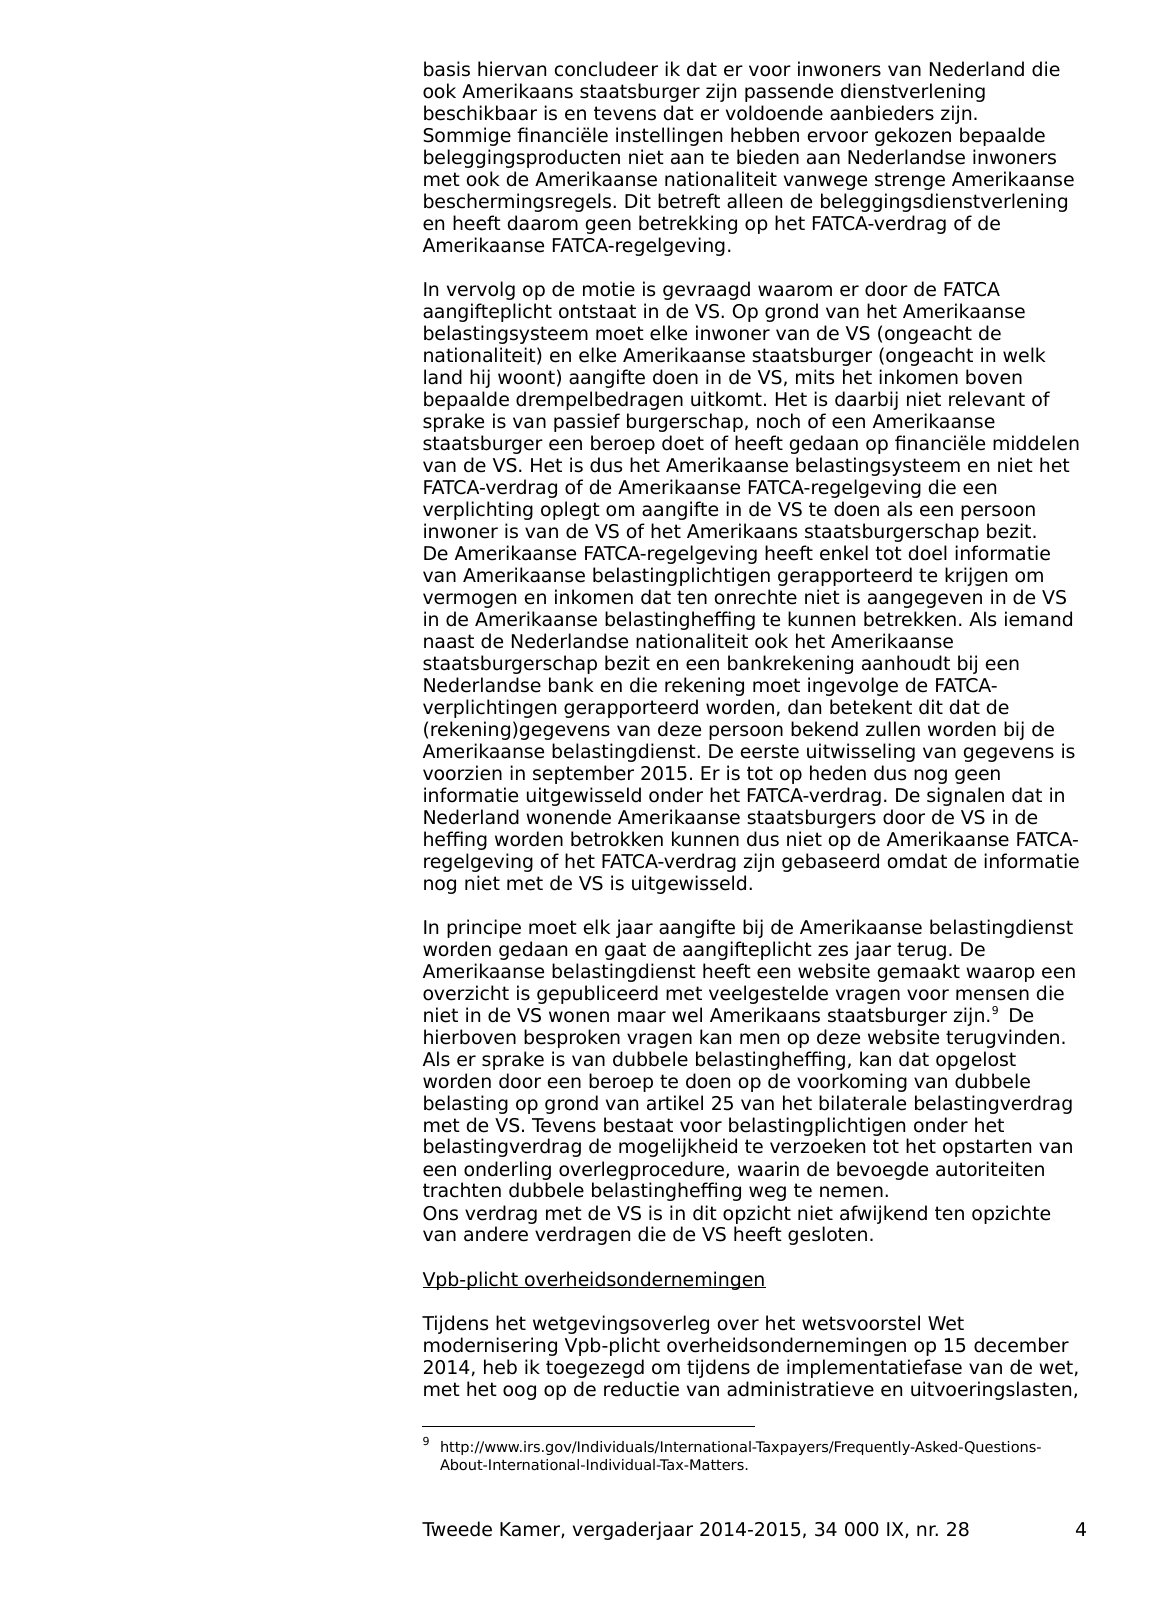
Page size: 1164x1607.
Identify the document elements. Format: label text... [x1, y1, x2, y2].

text De Amerikaanse FATCA-regelgeving heeft enkel tot doel informatie van Amerikaanse belastingplichtigen gerapporteerd te krijgen om vermogen en inkomen dat ten onrechte niet is aangegeven in de VS in de Amerikaanse belastingheffing te kunnen betrekken. Als iemand naast de Nederlandse nationaliteit ook het Amerikaanse staatsburgerschap bezit en een bankrekening aanhoudt bij een Nederlandse bank en die rekening moet ingevolge de FATCA-verplichtingen gerapporteerd worden, dan betekent dit dat de (rekening)gegevens van deze persoon bekend zullen worden bij de Amerikaanse belastingdienst. De eerste uitwisseling van gegevens is voorzien in september 2015. Er is tot op heden dus nog geen informatie uitgewisseld onder het FATCA-verdrag. De signalen dat in Nederland wonende Amerikaanse staatsburgers door de VS in de heffing worden betrokken kunnen dus niet op de Amerikaanse FATCA-regelgeving of het FATCA-verdrag zijn gebaseerd omdat de informatie nog niet met de VS is uitgewisseld. [422, 543, 1087, 894]
text Ons verdrag met de VS is in dit opzicht niet afwijkend ten opzichte van andere verdragen die de VS heeft gesloten. [422, 1202, 1087, 1246]
text basis hiervan concludeer ik dat er voor inwoners van Nederland die ook Amerikaans staatsburger zijn passende dienstverlening beschikbaar is en tevens dat er voldoende aanbieders zijn. [422, 59, 1087, 125]
text In vervolg op de motie is gevraagd waarom er door de FATCA aangifteplicht ontstaat in de VS. Op grond van het Amerikaanse belastingsysteem moet elke inwoner van de VS (ongeacht de nationaliteit) en elke Amerikaanse staatsburger (ongeacht in welk land hij woont) aangifte doen in de VS, mits het inkomen boven bepaalde drempelbedragen uitkomt. Het is daarbij niet relevant of sprake is van passief burgerschap, noch of een Amerikaanse staatsburger een beroep doet of heeft gedaan op financiële middelen van de VS. Het is dus het Amerikaanse belastingsysteem en niet het FATCA-verdrag of de Amerikaanse FATCA-regelgeving die een verplichting oplegt om aangifte in de VS te doen als een persoon inwoner is van de VS of het Amerikaans staatsburgerschap bezit. [422, 279, 1087, 543]
text Tijdens het wetgevingsoverleg over het wetsvoorstel Wet modernisering Vpb-plicht overheidsondernemingen op 15 december 2014, heb ik toegezegd om tijdens de implementatiefase van de wet, met het oog op de reductie van administratieve en uitvoeringslasten, [422, 1313, 1087, 1401]
text In principe moet elk jaar aangifte bij de Amerikaanse belastingdienst worden gedaan en gaat de aangifteplicht zes jaar terug. De Amerikaanse belastingdienst heeft een website gemaakt waarop een overzicht is gepubliceerd met veelgestelde vragen voor mensen die niet in de VS wonen maar wel Amerikaans staatsburger zijn. De hierboven besproken vragen kan men op deze website terugvinden. [422, 917, 1087, 1048]
text http://www.irs.gov/Individuals/International-Taxpayers/Frequently-Asked-Questions-About-International-Individual-Tax-Matters. [422, 1435, 1087, 1474]
text Sommige financiële instellingen hebben ervoor gekozen bepaalde beleggingsproducten niet aan te bieden aan Nederlandse inwoners met ook de Amerikaanse nationaliteit vanwege strenge Amerikaanse beschermingsregels. Dit betreft alleen de beleggingsdienstverlening en heeft daarom geen betrekking op het FATCA-verdrag of de Amerikaanse FATCA-regelgeving. [422, 125, 1087, 257]
subtitle Vpb-plicht overheidsondernemingen [422, 1268, 1087, 1291]
text Als er sprake is van dubbele belastingheffing, kan dat opgelost worden door een beroep te doen op de voorkoming van dubbele belasting op grond van artikel 25 van het bilaterale belastingverdrag met de VS. Tevens bestaat voor belastingplichtigen onder het belastingverdrag de mogelijkheid te verzoeken tot het opstarten van een onderling overlegprocedure, waarin de bevoegde autoriteiten trachten dubbele belastingheffing weg te nemen. [422, 1048, 1087, 1202]
